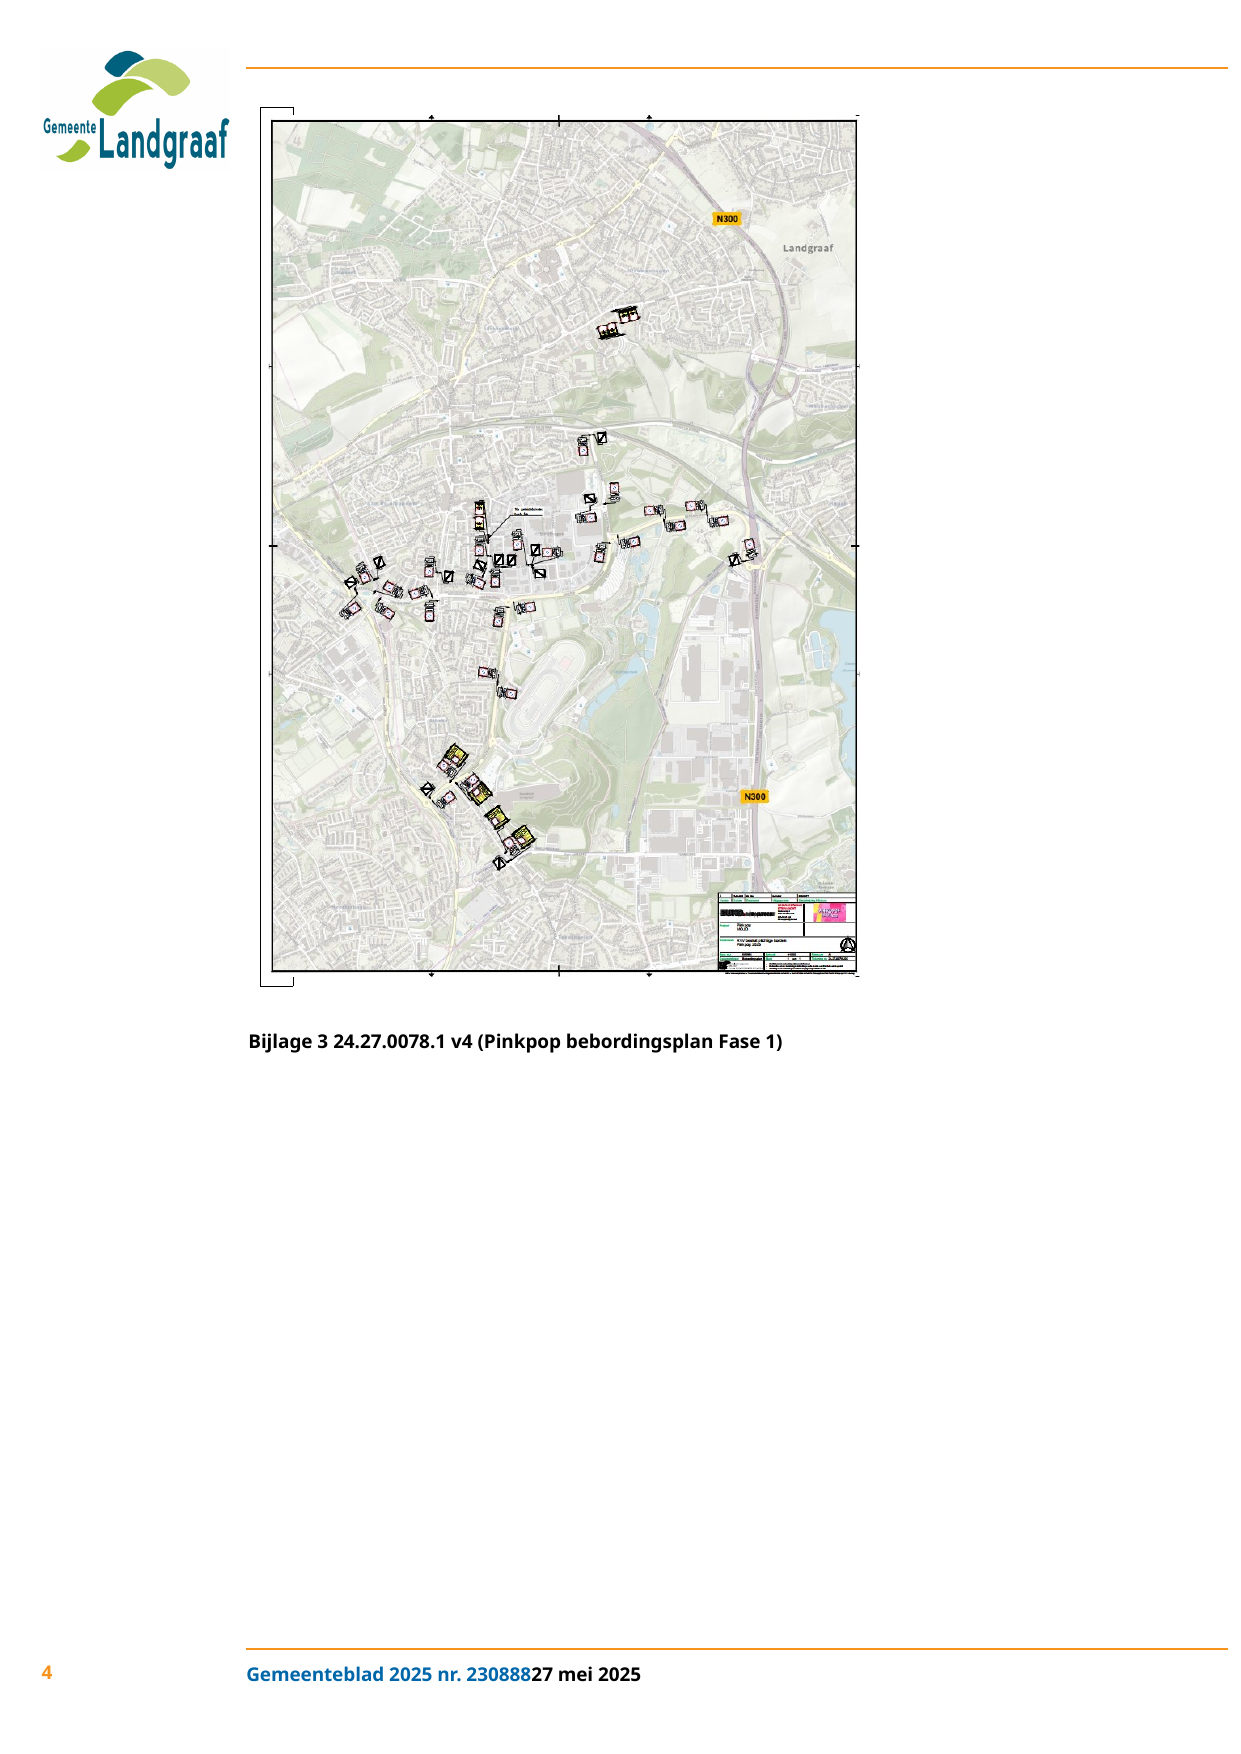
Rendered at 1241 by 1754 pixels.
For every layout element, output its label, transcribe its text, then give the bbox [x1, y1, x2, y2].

picture [41, 47, 231, 172]
text Bijlage 3 24.27.0078.1 v4 (Pinkpop bebordingsplan Fase 1) [248, 1028, 1152, 1053]
picture [268, 115, 860, 977]
